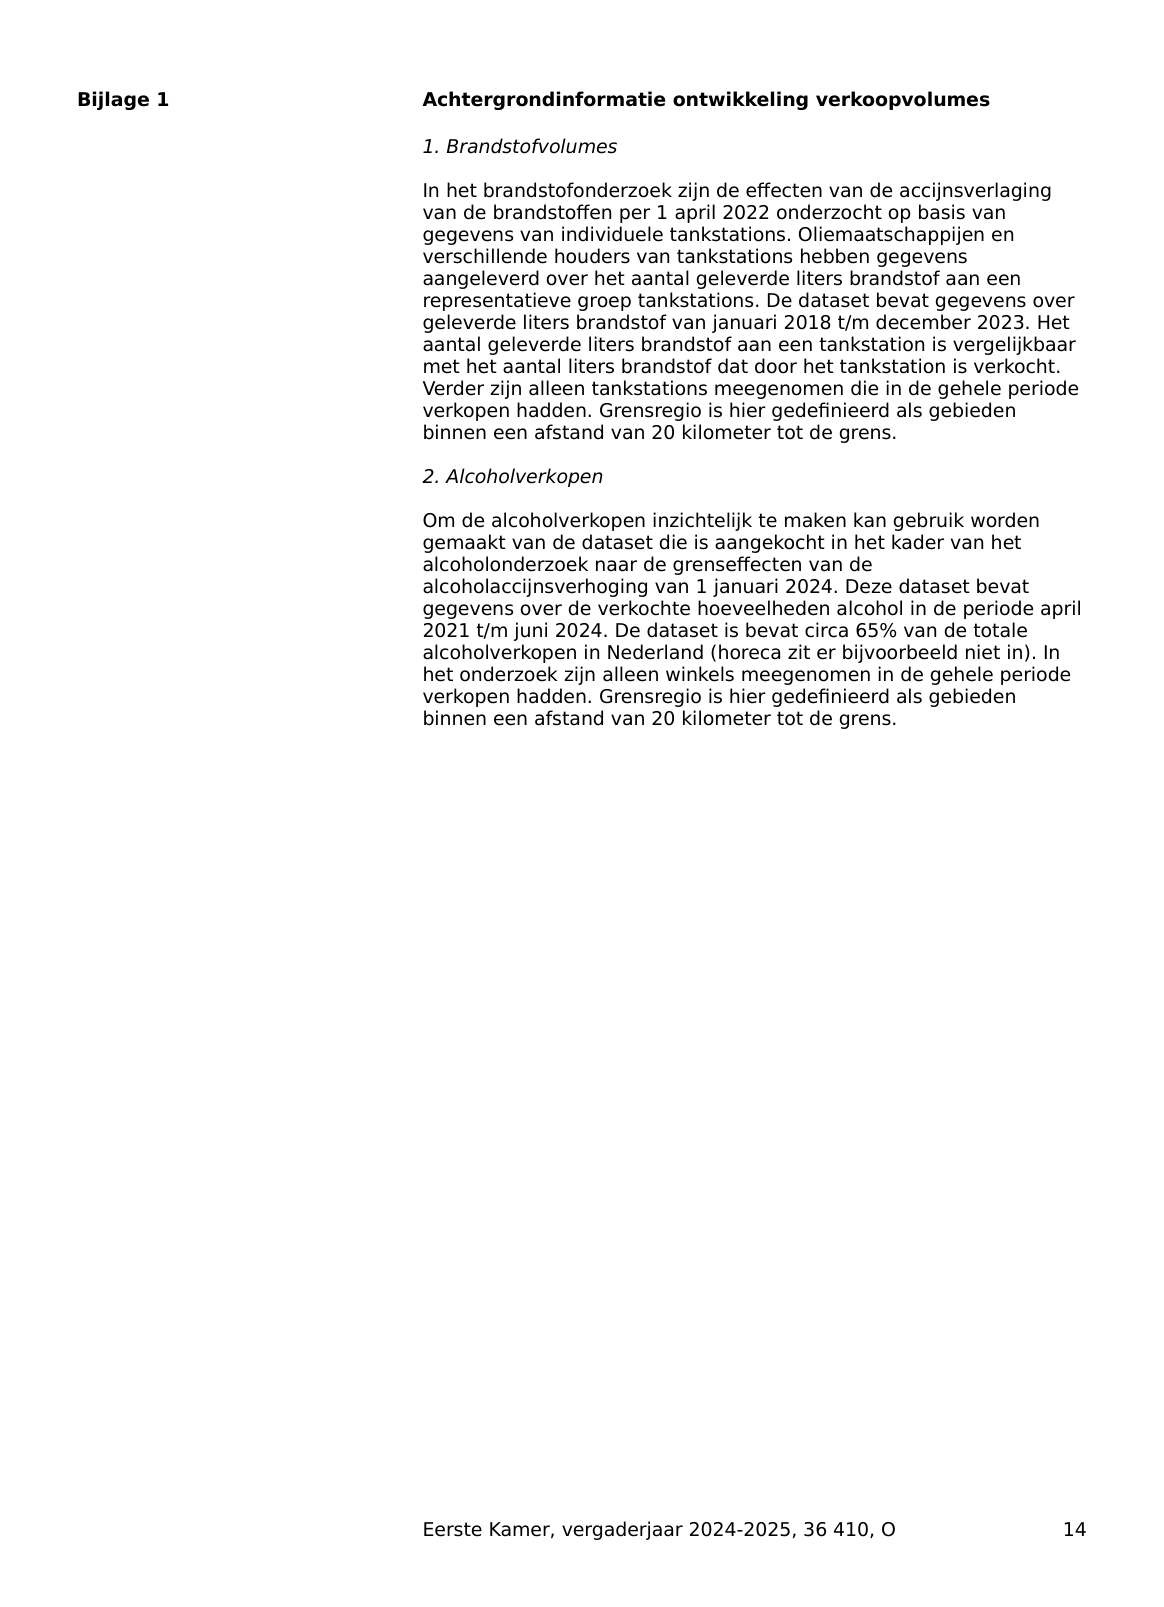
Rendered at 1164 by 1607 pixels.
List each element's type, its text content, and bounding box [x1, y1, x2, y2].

text Om de alcoholverkopen inzichtelijk te maken kan gebruik worden gemaakt van de dataset die is aangekocht in het kader van het alcoholonderzoek naar de grenseffecten van de alcoholaccijnsverhoging van 1 januari 2024. Deze dataset bevat gegevens over de verkochte hoeveelheden alcohol in de periode april 2021 t/m juni 2024. De dataset is bevat circa 65% van de totale alcoholverkopen in Nederland (horeca zit er bijvoorbeeld niet in). In het onderzoek zijn alleen winkels meegenomen in de gehele periode verkopen hadden. Grensregio is hier gedefinieerd als gebieden binnen een afstand van 20 kilometer tot de grens. [422, 510, 1087, 730]
subtitle 1. Brandstofvolumes [422, 136, 1087, 158]
subtitle Bijlage 1 Achtergrondinformatie ontwikkeling verkoopvolumes [77, 89, 1087, 111]
text In het brandstofonderzoek zijn de effecten van de accijnsverlaging van de brandstoffen per 1 april 2022 onderzocht op basis van gegevens van individuele tankstations. Oliemaatschappijen en verschillende houders van tankstations hebben gegevens aangeleverd over het aantal geleverde liters brandstof aan een representatieve groep tankstations. De dataset bevat gegevens over geleverde liters brandstof van januari 2018 t/m december 2023. Het aantal geleverde liters brandstof aan een tankstation is vergelijkbaar met het aantal liters brandstof dat door het tankstation is verkocht. Verder zijn alleen tankstations meegenomen die in de gehele periode verkopen hadden. Grensregio is hier gedefinieerd als gebieden binnen een afstand van 20 kilometer tot de grens. [422, 180, 1087, 444]
subtitle 2. Alcoholverkopen [422, 466, 1087, 488]
